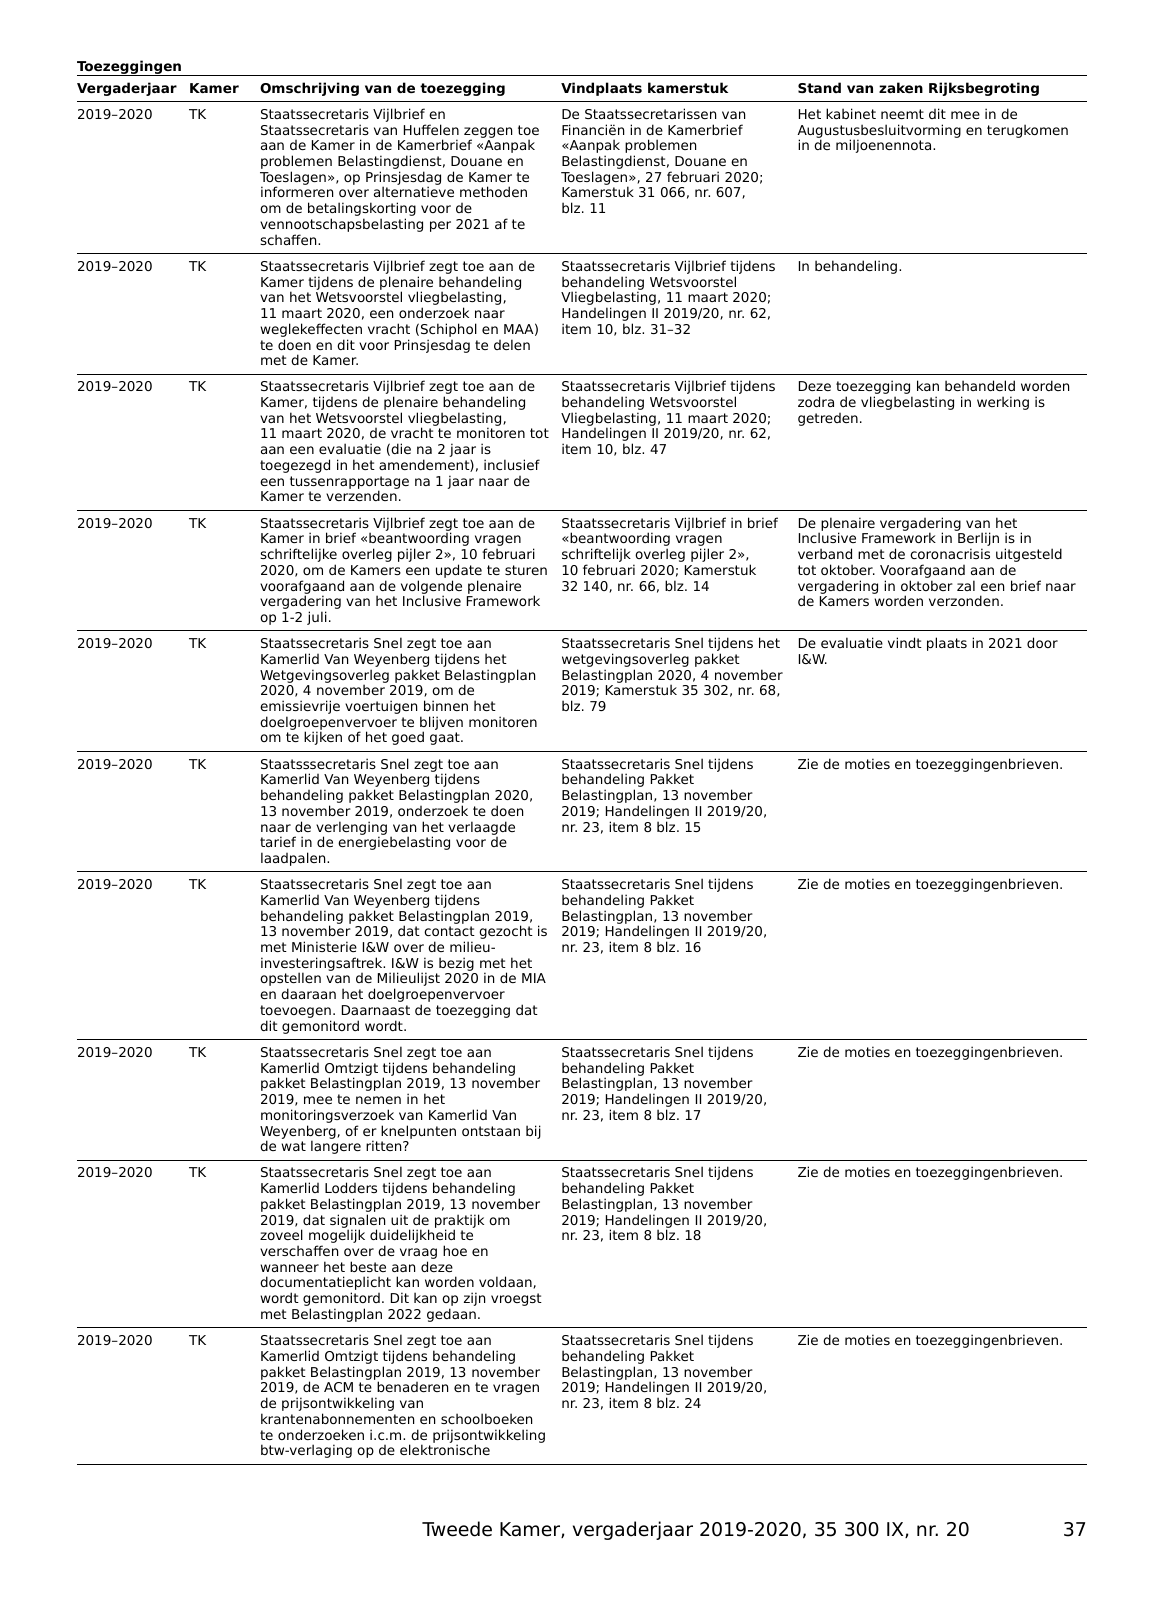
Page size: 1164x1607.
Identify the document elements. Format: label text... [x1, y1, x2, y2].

table_cell Staatssecretaris Snel tijdens het wetgevingsoverleg pakket Belastingplan 2020, 4 november 2019; Kamerstuk 35 302, nr. 68, blz. 79 [555, 631, 791, 751]
table_cell TK [183, 1328, 254, 1463]
table_cell De Staatssecretarissen van Financiën in de Kamerbrief «Aanpak problemen Belastingdienst, Douane en Toeslagen», 27 februari 2020; Kamerstuk 31 066, nr. 607, blz. 11 [555, 102, 791, 253]
table_cell TK [183, 102, 254, 253]
table_cell Staatssecretaris Vijlbrief tijdens behandeling Wetsvoorstel Vliegbelasting, 11 maart 2020; Handelingen II 2019/20, nr. 62, item 10, blz. 31–32 [555, 254, 791, 373]
table_cell 2019–2020 [77, 254, 183, 373]
table_cell Staatssecretaris Vijlbrief zegt toe aan de Kamer, tijdens de plenaire behandeling van het Wetsvoorstel vliegbelasting, 11 maart 2020, de vracht te monitoren tot aan een evaluatie (die na 2 jaar is toegezegd in het amendement), inclusief een tussenrapportage na 1 jaar naar de Kamer te verzenden. [254, 375, 555, 510]
table_cell Zie de moties en toezeggingenbrieven. [791, 752, 1087, 871]
table_cell 2019–2020 [77, 631, 183, 751]
table_cell 2019–2020 [77, 752, 183, 871]
table_cell Staatssecretaris Snel zegt toe aan Kamerlid Lodders tijdens behandeling pakket Belastingplan 2019, 13 november 2019, dat signalen uit de praktijk om zoveel mogelijk duidelijkheid te verschaffen over de vraag hoe en wanneer het beste aan deze documentatieplicht kan worden voldaan, wordt gemonitord. Dit kan op zijn vroegst met Belastingplan 2022 gedaan. [254, 1161, 555, 1327]
table_cell Staatssecretaris Vijlbrief zegt toe aan de Kamer in brief «beantwoording vragen schriftelijke overleg pijler 2», 10 februari 2020, om de Kamers een update te sturen voorafgaand aan de volgende plenaire vergadering van het Inclusive Framework op 1-2 juli. [254, 511, 555, 630]
table_cell Deze toezegging kan behandeld worden zodra de vliegbelasting in werking is getreden. [791, 375, 1087, 510]
table_cell Staatssecretaris Vijlbrief in brief «beantwoording vragen schriftelijk overleg pijler 2», 10 februari 2020; Kamerstuk 32 140, nr. 66, blz. 14 [555, 511, 791, 630]
table_cell TK [183, 872, 254, 1039]
table_cell Staatssecretaris Vijlbrief tijdens behandeling Wetsvoorstel Vliegbelasting, 11 maart 2020; Handelingen II 2019/20, nr. 62, item 10, blz. 47 [555, 375, 791, 510]
table_cell Staatssecretaris Snel tijdens behandeling Pakket Belastingplan, 13 november 2019; Handelingen II 2019/20, nr. 23, item 8 blz. 15 [555, 752, 791, 871]
table_cell Vindplaats kamerstuk [555, 76, 791, 101]
table_cell Het kabinet neemt dit mee in de Augustusbesluitvorming en terugkomen in de miljoenennota. [791, 102, 1087, 253]
table_cell 2019–2020 [77, 511, 183, 630]
table_cell In behandeling. [791, 254, 1087, 373]
table_cell TK [183, 375, 254, 510]
table_cell 2019–2020 [77, 1328, 183, 1463]
table_cell TK [183, 254, 254, 373]
table_cell TK [183, 1040, 254, 1159]
table_cell Kamer [183, 76, 254, 101]
table_cell 2019–2020 [77, 375, 183, 510]
table_cell Omschrijving van de toezegging [254, 76, 555, 101]
table_cell Zie de moties en toezeggingenbrieven. [791, 872, 1087, 1039]
table_cell Zie de moties en toezeggingenbrieven. [791, 1328, 1087, 1463]
table_cell De evaluatie vindt plaats in 2021 door I&W. [791, 631, 1087, 751]
table_cell 2019–2020 [77, 872, 183, 1039]
table_cell Vergaderjaar [77, 76, 183, 101]
table_cell 2019–2020 [77, 1040, 183, 1159]
table_header Toezeggingen [77, 59, 1087, 75]
table_cell Staatssecretaris Snel zegt toe aan Kamerlid Omtzigt tijdens behandeling pakket Belastingplan 2019, 13 november 2019, de ACM te benaderen en te vragen de prijsontwikkeling van krantenabonnementen en schoolboeken te onderzoeken i.c.m. de prijsontwikkeling btw-verlaging op de elektronische [254, 1328, 555, 1463]
table_cell TK [183, 511, 254, 630]
table_cell Staatssecretaris Snel tijdens behandeling Pakket Belastingplan, 13 november 2019; Handelingen II 2019/20, nr. 23, item 8 blz. 16 [555, 872, 791, 1039]
table_cell Staatssecretaris Vijlbrief en Staatssecretaris van Huffelen zeggen toe aan de Kamer in de Kamerbrief «Aanpak problemen Belastingdienst, Douane en Toeslagen», op Prinsjesdag de Kamer te informeren over alternatieve methoden om de betalingskorting voor de vennootschapsbelasting per 2021 af te schaffen. [254, 102, 555, 253]
table_cell 2019–2020 [77, 102, 183, 253]
table_cell 2019–2020 [77, 1161, 183, 1327]
table_cell Zie de moties en toezeggingenbrieven. [791, 1161, 1087, 1327]
table_cell De plenaire vergadering van het Inclusive Framework in Berlijn is in verband met de coronacrisis uitgesteld tot oktober. Voorafgaand aan de vergadering in oktober zal een brief naar de Kamers worden verzonden. [791, 511, 1087, 630]
table_cell Staatssecretaris Snel zegt toe aan Kamerlid Van Weyenberg tijdens het Wetgevingsoverleg pakket Belastingplan 2020, 4 november 2019, om de emissievrije voertuigen binnen het doelgroepenvervoer te blijven monitoren om te kijken of het goed gaat. [254, 631, 555, 751]
table_cell Stand van zaken Rijksbegroting [791, 76, 1087, 101]
table_cell Staatssecretaris Vijlbrief zegt toe aan de Kamer tijdens de plenaire behandeling van het Wetsvoorstel vliegbelasting, 11 maart 2020, een onderzoek naar weglekeffecten vracht (Schiphol en MAA) te doen en dit voor Prinsjesdag te delen met de Kamer. [254, 254, 555, 373]
table_cell Staatssecretaris Snel tijdens behandeling Pakket Belastingplan, 13 november 2019; Handelingen II 2019/20, nr. 23, item 8 blz. 18 [555, 1161, 791, 1327]
table_cell Staatssecretaris Snel tijdens behandeling Pakket Belastingplan, 13 november 2019; Handelingen II 2019/20, nr. 23, item 8 blz. 24 [555, 1328, 791, 1463]
table_cell Staatssecretaris Snel zegt toe aan Kamerlid Omtzigt tijdens behandeling pakket Belastingplan 2019, 13 november 2019, mee te nemen in het monitoringsverzoek van Kamerlid Van Weyenberg, of er knelpunten ontstaan bij de wat langere ritten? [254, 1040, 555, 1159]
table_cell Staatssecretaris Snel tijdens behandeling Pakket Belastingplan, 13 november 2019; Handelingen II 2019/20, nr. 23, item 8 blz. 17 [555, 1040, 791, 1159]
table_cell Staatsssecretaris Snel zegt toe aan Kamerlid Van Weyenberg tijdens behandeling pakket Belastingplan 2020, 13 november 2019, onderzoek te doen naar de verlenging van het verlaagde tarief in de energiebelasting voor de laadpalen. [254, 752, 555, 871]
table_cell Staatssecretaris Snel zegt toe aan Kamerlid Van Weyenberg tijdens behandeling pakket Belastingplan 2019, 13 november 2019, dat contact gezocht is met Ministerie I&W over de milieu-investeringsaftrek. I&W is bezig met het opstellen van de Milieulijst 2020 in de MIA en daaraan het doelgroepenvervoer toevoegen. Daarnaast de toezegging dat dit gemonitord wordt. [254, 872, 555, 1039]
table_cell TK [183, 1161, 254, 1327]
table_cell Zie de moties en toezeggingenbrieven. [791, 1040, 1087, 1159]
table_cell TK [183, 752, 254, 871]
table_cell TK [183, 631, 254, 751]
